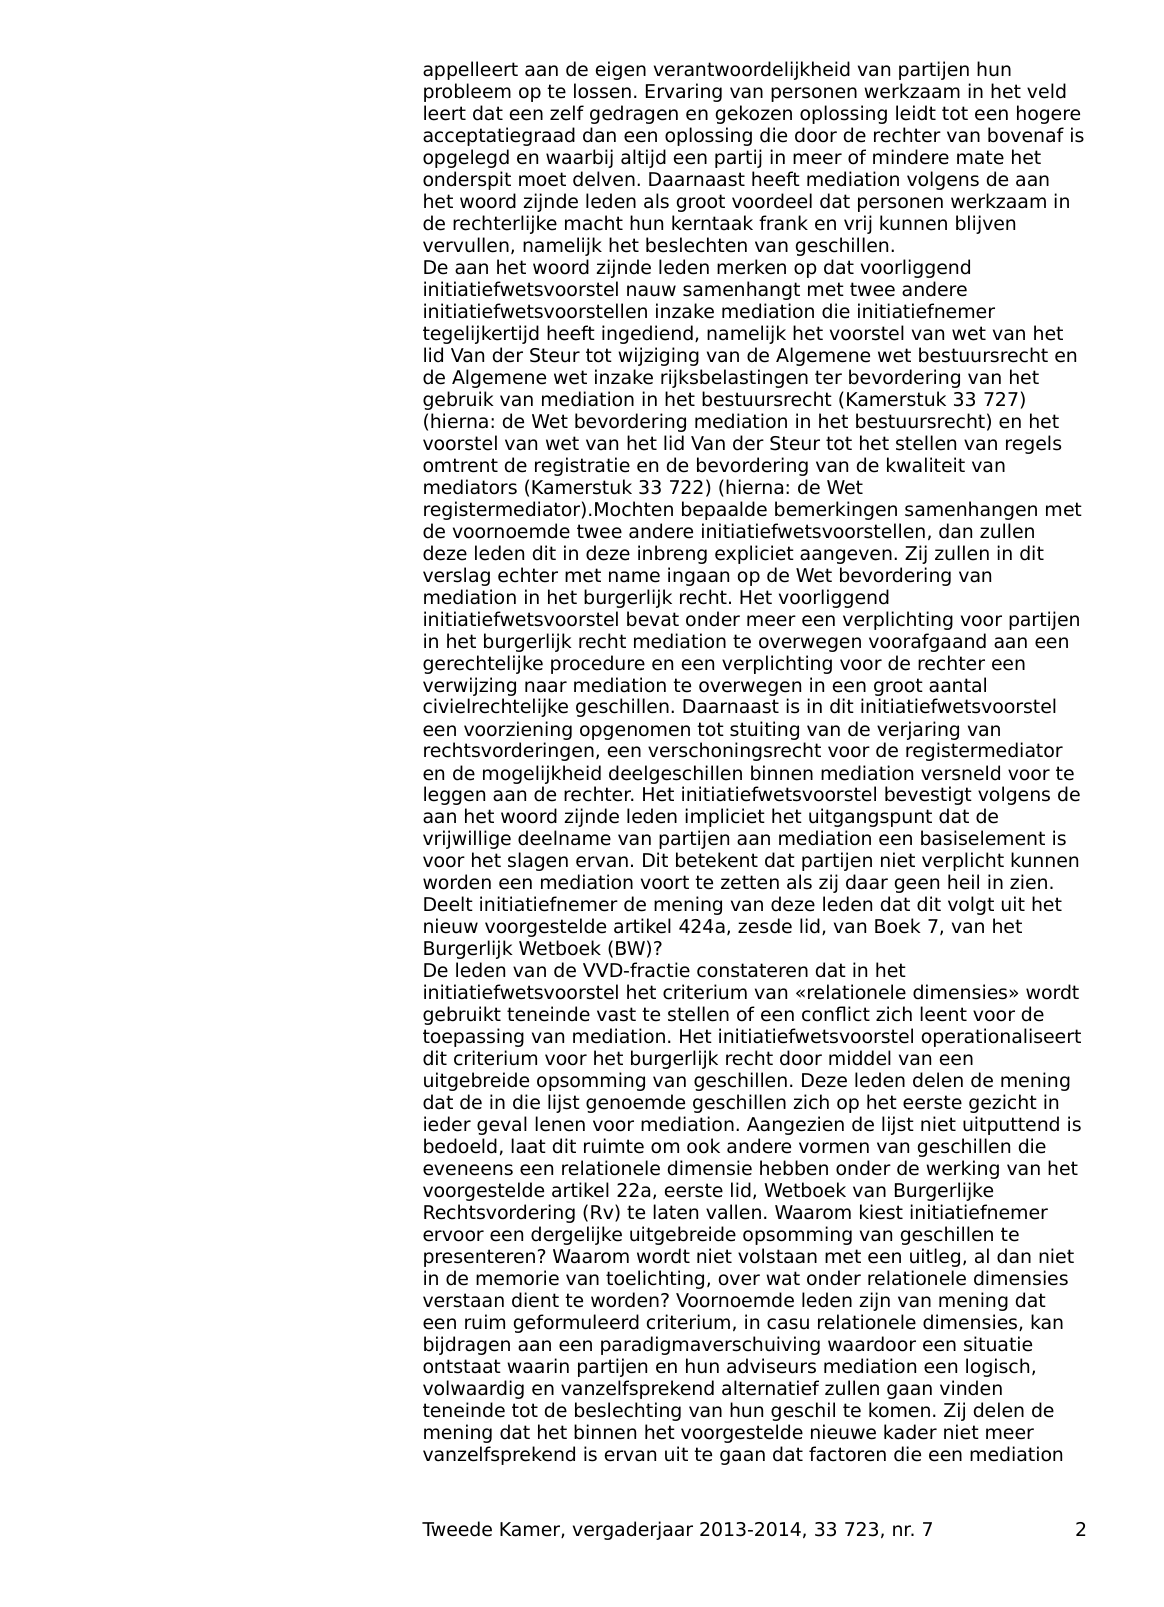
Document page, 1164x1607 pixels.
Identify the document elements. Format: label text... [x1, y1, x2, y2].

text De aan het woord zijnde leden merken op dat voorliggend initiatiefwetsvoorstel nauw samenhangt met twee andere initiatiefwetsvoorstellen inzake mediation die initiatiefnemer tegelijkertijd heeft ingediend, namelijk het voorstel van wet van het lid Van der Steur tot wijziging van de Algemene wet bestuursrecht en de Algemene wet inzake rijksbelastingen ter bevordering van het gebruik van mediation in het bestuursrecht (Kamerstuk 33 727) (hierna: de Wet bevordering mediation in het bestuursrecht) en het voorstel van wet van het lid Van der Steur tot het stellen van regels omtrent de registratie en de bevordering van de kwaliteit van mediators (Kamerstuk 33 722) (hierna: de Wet registermediator).Mochten bepaalde bemerkingen samenhangen met de voornoemde twee andere initiatiefwetsvoorstellen, dan zullen deze leden dit in deze inbreng expliciet aangeven. Zij zullen in dit verslag echter met name ingaan op de Wet bevordering van mediation in het burgerlijk recht. Het voorliggend initiatiefwetsvoorstel bevat onder meer een verplichting voor partijen in het burgerlijk recht mediation te overwegen voorafgaand aan een gerechtelijke procedure en een verplichting voor de rechter een verwijzing naar mediation te overwegen in een groot aantal civielrechtelijke geschillen. Daarnaast is in dit initiatiefwetsvoorstel een voorziening opgenomen tot stuiting van de verjaring van rechtsvorderingen, een verschoningsrecht voor de registermediator en de mogelijkheid deelgeschillen binnen mediation versneld voor te leggen aan de rechter. Het initiatiefwetsvoorstel bevestigt volgens de aan het woord zijnde leden impliciet het uitgangspunt dat de vrijwillige deelname van partijen aan mediation een basiselement is voor het slagen ervan. Dit betekent dat partijen niet verplicht kunnen worden een mediation voort te zetten als zij daar geen heil in zien. Deelt initiatiefnemer de mening van deze leden dat dit volgt uit het nieuw voorgestelde artikel 424a, zesde lid, van Boek 7, van het Burgerlijk Wetboek (BW)? [422, 257, 1087, 960]
text De leden van de VVD-fractie constateren dat in het initiatiefwetsvoorstel het criterium van «relationele dimensies» wordt gebruikt teneinde vast te stellen of een conflict zich leent voor de toepassing van mediation. Het initiatiefwetsvoorstel operationaliseert dit criterium voor het burgerlijk recht door middel van een uitgebreide opsomming van geschillen. Deze leden delen de mening dat de in die lijst genoemde geschillen zich op het eerste gezicht in ieder geval lenen voor mediation. Aangezien de lijst niet uitputtend is bedoeld, laat dit ruimte om ook andere vormen van geschillen die eveneens een relationele dimensie hebben onder de werking van het voorgestelde artikel 22a, eerste lid, Wetboek van Burgerlijke Rechtsvordering (Rv) te laten vallen. Waarom kiest initiatiefnemer ervoor een dergelijke uitgebreide opsomming van geschillen te presenteren? Waarom wordt niet volstaan met een uitleg, al dan niet in de memorie van toelichting, over wat onder relationele dimensies verstaan dient te worden? Voornoemde leden zijn van mening dat een ruim geformuleerd criterium, in casu relationele dimensies, kan bijdragen aan een paradigmaverschuiving waardoor een situatie ontstaat waarin partijen en hun adviseurs mediation een logisch, volwaardig en vanzelfsprekend alternatief zullen gaan vinden teneinde tot de beslechting van hun geschil te komen. Zij delen de mening dat het binnen het voorgestelde nieuwe kader niet meer vanzelfsprekend is ervan uit te gaan dat factoren die een mediation [422, 960, 1087, 1466]
text appelleert aan de eigen verantwoordelijkheid van partijen hun probleem op te lossen. Ervaring van personen werkzaam in het veld leert dat een zelf gedragen en gekozen oplossing leidt tot een hogere acceptatiegraad dan een oplossing die door de rechter van bovenaf is opgelegd en waarbij altijd een partij in meer of mindere mate het onderspit moet delven. Daarnaast heeft mediation volgens de aan het woord zijnde leden als groot voordeel dat personen werkzaam in de rechterlijke macht hun kerntaak frank en vrij kunnen blijven vervullen, namelijk het beslechten van geschillen. [422, 59, 1087, 257]
